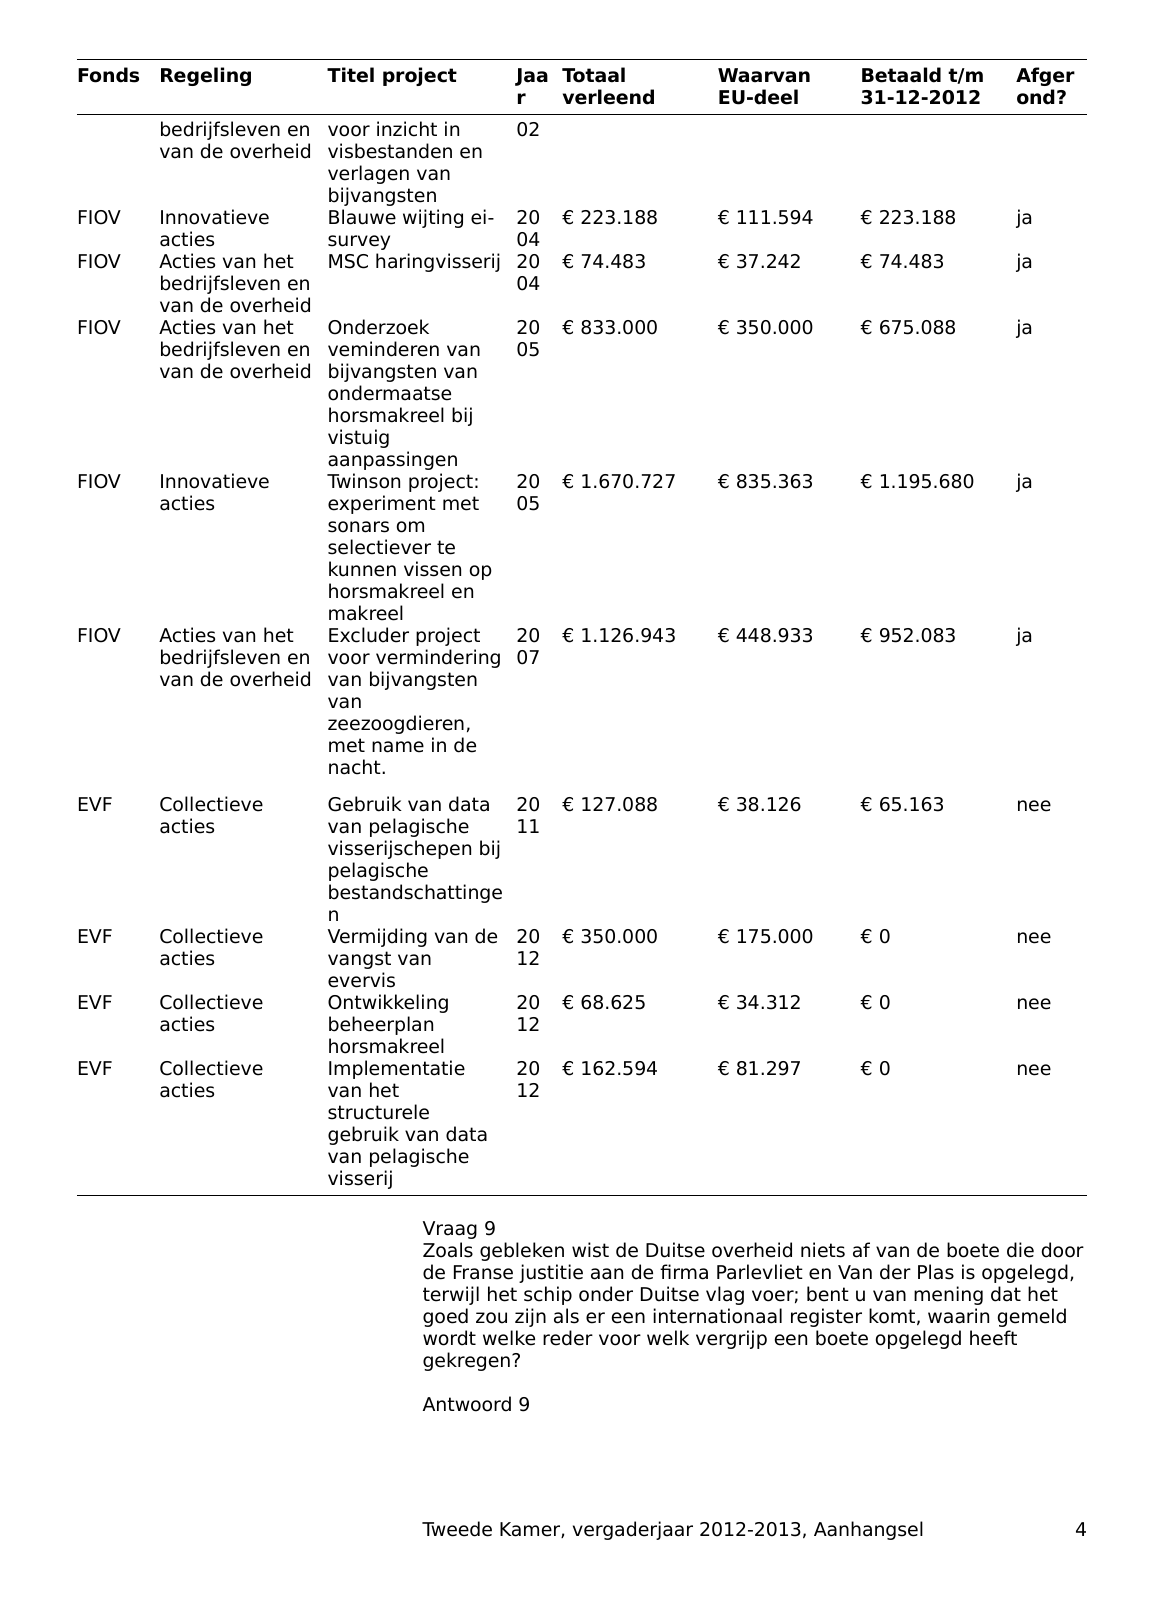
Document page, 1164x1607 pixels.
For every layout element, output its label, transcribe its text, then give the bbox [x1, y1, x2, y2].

table_cell Collectieve acties [153, 992, 322, 1058]
table_cell Collectieve acties [153, 1058, 322, 1194]
table_cell 2004 [510, 207, 556, 251]
table_cell € 350.000 [712, 317, 854, 471]
table_cell voor inzicht in visbestanden en verlagen van bijvangsten [322, 115, 510, 207]
table_cell nee [1010, 926, 1087, 992]
table_cell nee [1010, 794, 1087, 926]
table_cell € 127.088 [556, 794, 712, 926]
table_cell [510, 779, 556, 794]
table_cell € 34.312 [712, 992, 854, 1058]
table_cell 2005 [510, 317, 556, 471]
table_cell Collectieve acties [153, 926, 322, 992]
table_cell € 223.188 [855, 207, 1010, 251]
table_cell Excluder project voor vermindering van bijvangsten van zeezoogdieren, met name in de nacht. [322, 625, 510, 778]
table_cell 2011 [510, 794, 556, 926]
table_cell 2007 [510, 625, 556, 778]
table_header Regeling [153, 60, 322, 113]
table_cell [322, 779, 510, 794]
table_cell Ontwikkeling beheerplan horsmakreel [322, 992, 510, 1058]
table_header Titel project [322, 60, 510, 113]
table_cell MSC haringvisserij [322, 251, 510, 317]
table_cell € 65.163 [855, 794, 1010, 926]
table_cell € 350.000 [556, 926, 712, 992]
table_cell € 675.088 [855, 317, 1010, 471]
table_cell [153, 779, 322, 794]
table_cell [712, 115, 854, 207]
text Vraag 9 [422, 1218, 1087, 1240]
table_cell € 1.670.727 [556, 471, 712, 625]
table_cell FIOV [77, 471, 153, 625]
table_cell nee [1010, 1058, 1087, 1194]
table_cell € 81.297 [712, 1058, 854, 1194]
text Zoals gebleken wist de Duitse overheid niets af van de boete die door de Franse justitie aan de firma Parlevliet en Van der Plas is opgelegd, terwijl het schip onder Duitse vlag voer; bent u van mening dat het goed zou zijn als er een internationaal register komt, waarin gemeld wordt welke reder voor welk vergrijp een boete opgelegd heeft gekregen? [422, 1240, 1087, 1372]
table_header Afgerond? [1010, 60, 1087, 113]
table_cell Vermijding van de vangst van evervis [322, 926, 510, 992]
table_cell € 833.000 [556, 317, 712, 471]
table_cell Innovatieve acties [153, 207, 322, 251]
table_cell ja [1010, 317, 1087, 471]
table_cell Acties van het bedrijfsleven en van de overheid [153, 625, 322, 778]
table_cell Innovatieve acties [153, 471, 322, 625]
table_cell Twinson project: experiment met sonars om selectiever te kunnen vissen op horsmakreel en makreel [322, 471, 510, 625]
table_cell 2012 [510, 926, 556, 992]
table_cell € 68.625 [556, 992, 712, 1058]
table_cell € 1.195.680 [855, 471, 1010, 625]
table_header Betaald t/m 31-12-2012 [855, 60, 1010, 113]
table_cell € 37.242 [712, 251, 854, 317]
table_cell nee [1010, 992, 1087, 1058]
table_cell FIOV [77, 625, 153, 778]
table_cell € 1.126.943 [556, 625, 712, 778]
table_cell FIOV [77, 251, 153, 317]
table_cell [712, 779, 854, 794]
table_cell 2005 [510, 471, 556, 625]
table_cell € 0 [855, 926, 1010, 992]
table_cell 02 [510, 115, 556, 207]
table_cell EVF [77, 794, 153, 926]
table_cell € 952.083 [855, 625, 1010, 778]
table_cell € 0 [855, 992, 1010, 1058]
table_cell [1010, 779, 1087, 794]
table_cell 2004 [510, 251, 556, 317]
table_cell Gebruik van data van pelagische visserijschepen bij pelagische bestandschattingen [322, 794, 510, 926]
table_cell € 74.483 [855, 251, 1010, 317]
table_header Waarvan EU-deel [712, 60, 854, 113]
table_cell 2012 [510, 1058, 556, 1194]
table_cell ja [1010, 207, 1087, 251]
table_cell ja [1010, 471, 1087, 625]
table_header Fonds [77, 60, 153, 113]
table_cell 2012 [510, 992, 556, 1058]
table_cell EVF [77, 926, 153, 992]
table_cell [1010, 115, 1087, 207]
table_cell [77, 115, 153, 207]
table_cell € 111.594 [712, 207, 854, 251]
table_cell € 74.483 [556, 251, 712, 317]
table_cell [77, 779, 153, 794]
table_header Jaar [510, 60, 556, 113]
table_cell EVF [77, 992, 153, 1058]
table_cell Collectieve acties [153, 794, 322, 926]
table_cell € 175.000 [712, 926, 854, 992]
table_cell EVF [77, 1058, 153, 1194]
table_cell FIOV [77, 207, 153, 251]
table_cell FIOV [77, 317, 153, 471]
table_header Totaal verleend [556, 60, 712, 113]
table_cell [855, 115, 1010, 207]
table_cell ja [1010, 625, 1087, 778]
table_cell € 0 [855, 1058, 1010, 1194]
table_cell Blauwe wijting ei-survey [322, 207, 510, 251]
table_cell [855, 779, 1010, 794]
table_cell Acties van het bedrijfsleven en van de overheid [153, 251, 322, 317]
table_cell € 162.594 [556, 1058, 712, 1194]
table_cell € 38.126 [712, 794, 854, 926]
table_cell Onderzoek veminderen van bijvangsten van ondermaatse horsmakreel bij vistuig aanpassingen [322, 317, 510, 471]
table_cell ja [1010, 251, 1087, 317]
table_cell € 448.933 [712, 625, 854, 778]
table_cell bedrijfsleven en van de overheid [153, 115, 322, 207]
table_cell [556, 779, 712, 794]
table_cell € 835.363 [712, 471, 854, 625]
table_cell € 223.188 [556, 207, 712, 251]
table_cell [556, 115, 712, 207]
text Antwoord 9 [422, 1394, 1087, 1416]
table_cell Acties van het bedrijfsleven en van de overheid [153, 317, 322, 471]
table_cell Implementatie van het structurele gebruik van data van pelagische visserij [322, 1058, 510, 1194]
